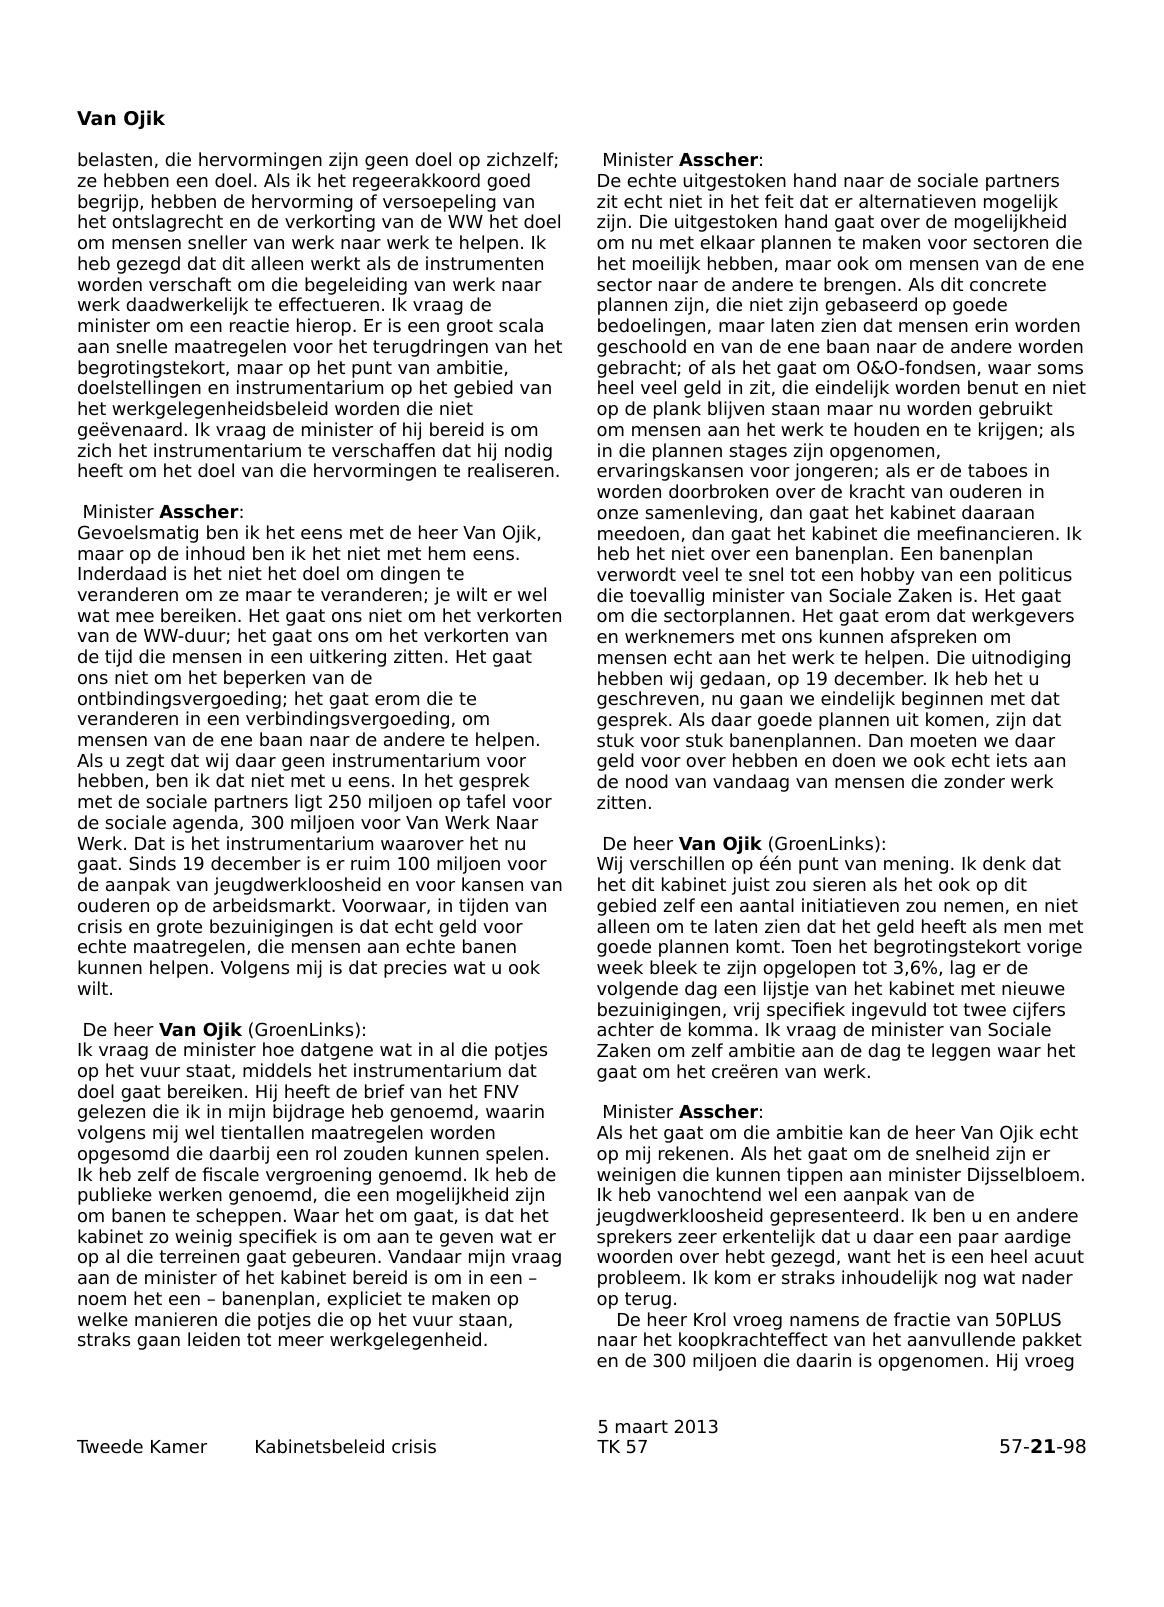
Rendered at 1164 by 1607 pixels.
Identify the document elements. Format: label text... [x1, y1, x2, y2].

text De heer Van Ojik (GroenLinks): [596, 833, 1087, 854]
text Minister Asscher: [77, 502, 567, 523]
text De echte uitgestoken hand naar de sociale partners zit echt niet in het feit dat er alternatieven mogelijk zijn. Die uitgestoken hand gaat over de mogelijkheid om nu met elkaar plannen te maken voor sectoren die het moeilijk hebben, maar ook om mensen van de ene sector naar de andere te brengen. Als dit concrete plannen zijn, die niet zijn gebaseerd op goede bedoelingen, maar laten zien dat mensen erin worden geschoold en van de ene baan naar de andere worden gebracht; of als het gaat om O&O-fondsen, waar soms heel veel geld in zit, die eindelijk worden benut en niet op de plank blijven staan maar nu worden gebruikt om mensen aan het werk te houden en te krijgen; als in die plannen stages zijn opgenomen, ervaringskansen voor jongeren; als er de taboes in worden doorbroken over de kracht van ouderen in onze samenleving, dan gaat het kabinet daaraan meedoen, dan gaat het kabinet die meefinancieren. Ik heb het niet over een banenplan. Een banenplan verwordt veel te snel tot een hobby van een politicus die toevallig minister van Sociale Zaken is. Het gaat om die sectorplannen. Het gaat erom dat werkgevers en werknemers met ons kunnen afspreken om mensen echt aan het werk te helpen. Die uitnodiging hebben wij gedaan, op 19 december. Ik heb het u geschreven, nu gaan we eindelijk beginnen met dat gesprek. Als daar goede plannen uit komen, zijn dat stuk voor stuk banenplannen. Dan moeten we daar geld voor over hebben en doen we ook echt iets aan de nood van vandaag van mensen die zonder werk zitten. [596, 171, 1087, 813]
text Gevoelsmatig ben ik het eens met de heer Van Ojik, maar op de inhoud ben ik het niet met hem eens. Inderdaad is het niet het doel om dingen te veranderen om ze maar te veranderen; je wilt er wel wat mee bereiken. Het gaat ons niet om het verkorten van de WW-duur; het gaat ons om het verkorten van de tijd die mensen in een uitkering zitten. Het gaat ons niet om het beperken van de ontbindingsvergoeding; het gaat erom die te veranderen in een verbindingsvergoeding, om mensen van de ene baan naar de andere te helpen. Als u zegt dat wij daar geen instrumentarium voor hebben, ben ik dat niet met u eens. In het gesprek met de sociale partners ligt 250 miljoen op tafel voor de sociale agenda, 300 miljoen voor Van Werk Naar Werk. Dat is het instrumentarium waarover het nu gaat. Sinds 19 december is er ruim 100 miljoen voor de aanpak van jeugdwerkloosheid en voor kansen van ouderen op de arbeidsmarkt. Voorwaar, in tijden van crisis en grote bezuinigingen is dat echt geld voor echte maatregelen, die mensen aan echte banen kunnen helpen. Volgens mij is dat precies wat u ook wilt. [77, 523, 567, 999]
text Minister Asscher: [596, 150, 1087, 171]
text belasten, die hervormingen zijn geen doel op zichzelf; ze hebben een doel. Als ik het regeerakkoord goed begrijp, hebben de hervorming of versoepeling van het ontslagrecht en de verkorting van de WW het doel om mensen sneller van werk naar werk te helpen. Ik heb gezegd dat dit alleen werkt als de instrumenten worden verschaft om die begeleiding van werk naar werk daadwerkelijk te effectueren. Ik vraag de minister om een reactie hierop. Er is een groot scala aan snelle maatregelen voor het terugdringen van het begrotingstekort, maar op het punt van ambitie, doelstellingen en instrumentarium op het gebied van het werkgelegenheidsbeleid worden die niet geëvenaard. Ik vraag de minister of hij bereid is om zich het instrumentarium te verschaffen dat hij nodig heeft om het doel van die hervormingen te realiseren. [77, 150, 567, 482]
text De heer Krol vroeg namens de fractie van 50PLUS naar het koopkrachteffect van het aanvullende pakket en de 300 miljoen die daarin is opgenomen. Hij vroeg [596, 1309, 1087, 1372]
text Wij verschillen op één punt van mening. Ik denk dat het dit kabinet juist zou sieren als het ook op dit gebied zelf een aantal initiatieven zou nemen, en niet alleen om te laten zien dat het geld heeft als men met goede plannen komt. Toen het begrotingstekort vorige week bleek te zijn opgelopen tot 3,6%, lag er de volgende dag een lijstje van het kabinet met nieuwe bezuinigingen, vrij specifiek ingevuld tot twee cijfers achter de komma. Ik vraag de minister van Sociale Zaken om zelf ambitie aan de dag te leggen waar het gaat om het creëren van werk. [596, 854, 1087, 1082]
text Ik vraag de minister hoe datgene wat in al die potjes op het vuur staat, middels het instrumentarium dat doel gaat bereiken. Hij heeft de brief van het FNV gelezen die ik in mijn bijdrage heb genoemd, waarin volgens mij wel tientallen maatregelen worden opgesomd die daarbij een rol zouden kunnen spelen. Ik heb zelf de fiscale vergroening genoemd. Ik heb de publieke werken genoemd, die een mogelijkheid zijn om banen te scheppen. Waar het om gaat, is dat het kabinet zo weinig specifiek is om aan te geven wat er op al die terreinen gaat gebeuren. Vandaar mijn vraag aan de minister of het kabinet bereid is om in een – noem het een – banenplan, expliciet te maken op welke manieren die potjes die op het vuur staan, straks gaan leiden tot meer werkgelegenheid. [77, 1040, 567, 1351]
text Als het gaat om die ambitie kan de heer Van Ojik echt op mij rekenen. Als het gaat om de snelheid zijn er weinigen die kunnen tippen aan minister Dijsselbloem. Ik heb vanochtend wel een aanpak van de jeugdwerkloosheid gepresenteerd. Ik ben u en andere sprekers zeer erkentelijk dat u daar een paar aardige woorden over hebt gezegd, want het is een heel acuut probleem. Ik kom er straks inhoudelijk nog wat nader op terug. [596, 1123, 1087, 1309]
text Minister Asscher: [596, 1102, 1087, 1123]
text De heer Van Ojik (GroenLinks): [77, 1019, 567, 1040]
